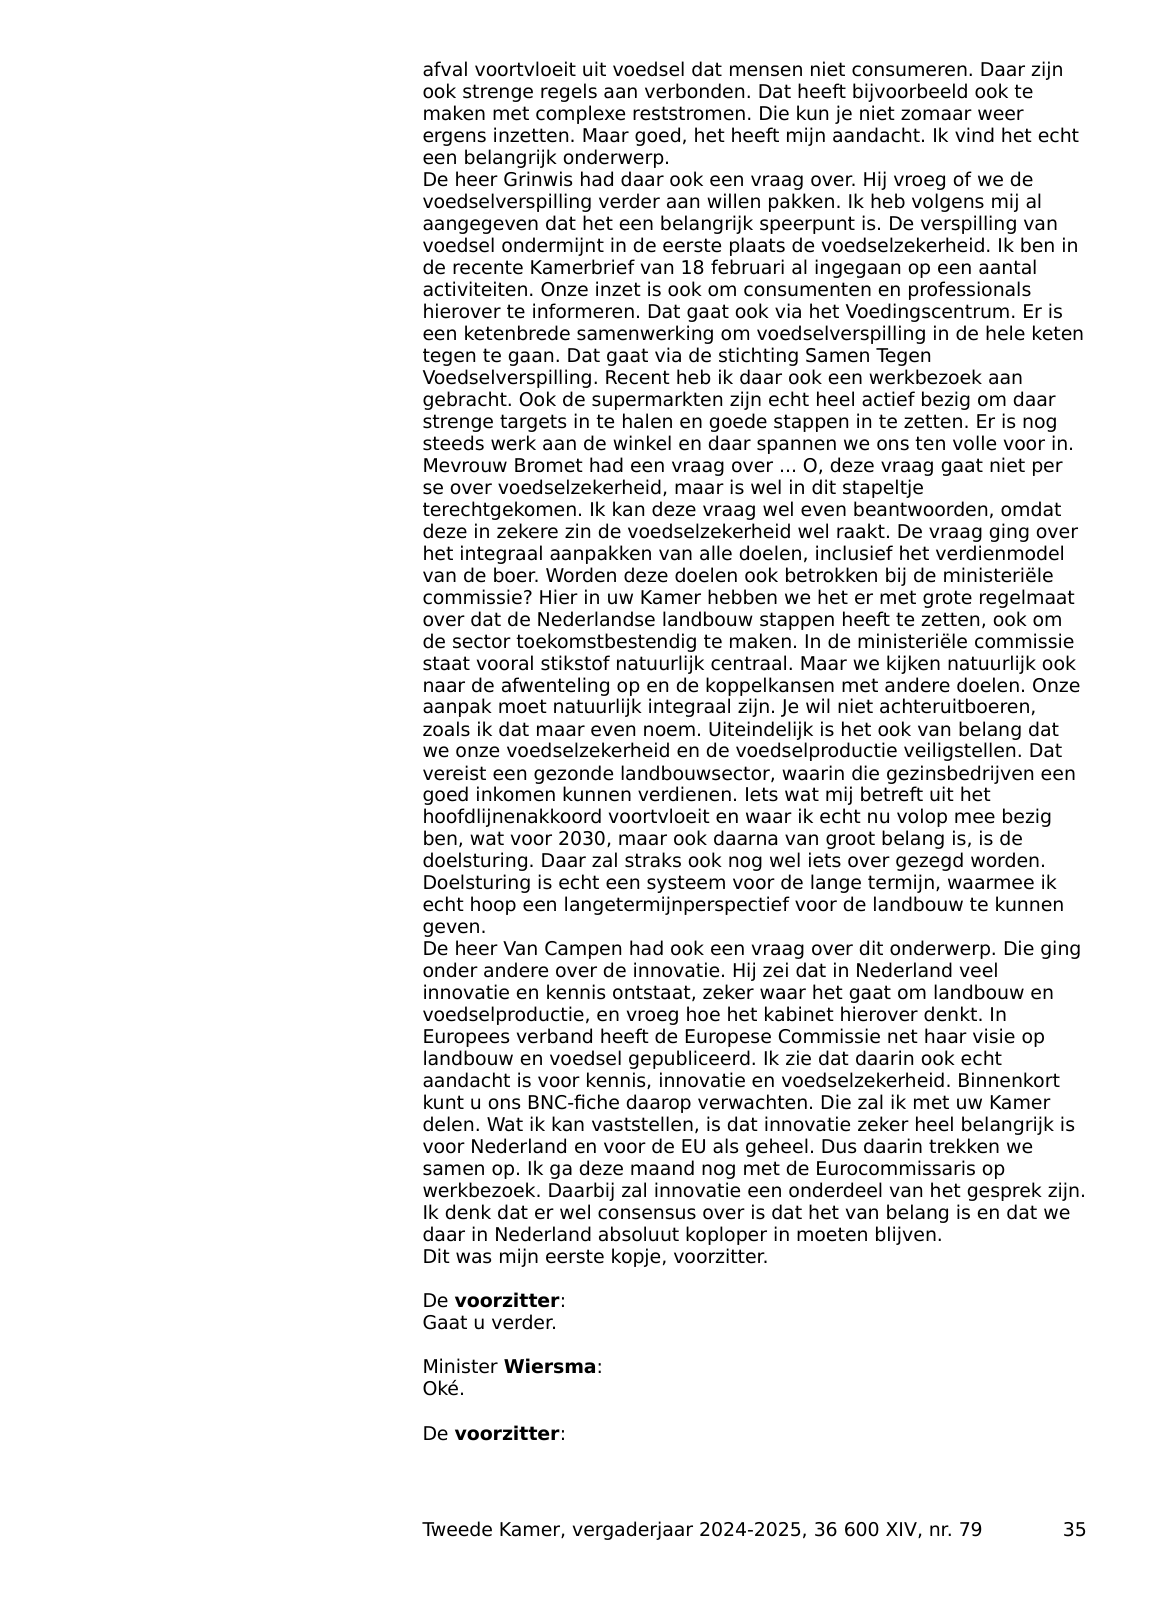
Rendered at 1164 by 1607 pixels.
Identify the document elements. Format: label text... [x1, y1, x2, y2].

text Oké. [422, 1378, 1087, 1400]
text De heer Van Campen had ook een vraag over dit onderwerp. Die ging onder andere over de innovatie. Hij zei dat in Nederland veel innovatie en kennis ontstaat, zeker waar het gaat om landbouw en voedselproductie, en vroeg hoe het kabinet hierover denkt. In Europees verband heeft de Europese Commissie net haar visie op landbouw en voedsel gepubliceerd. Ik zie dat daarin ook echt aandacht is voor kennis, innovatie en voedselzekerheid. Binnenkort kunt u ons BNC-fiche daarop verwachten. Die zal ik met uw Kamer delen. Wat ik kan vaststellen, is dat innovatie zeker heel belangrijk is voor Nederland en voor de EU als geheel. Dus daarin trekken we samen op. Ik ga deze maand nog met de Eurocommissaris op werkbezoek. Daarbij zal innovatie een onderdeel van het gesprek zijn. Ik denk dat er wel consensus over is dat het van belang is en dat we daar in Nederland absoluut koploper in moeten blijven. [422, 938, 1087, 1246]
text De voorzitter: [422, 1422, 1087, 1444]
text Gaat u verder. [422, 1312, 1087, 1334]
text Dit was mijn eerste kopje, voorzitter. [422, 1246, 1087, 1268]
text Mevrouw Bromet had een vraag over ... O, deze vraag gaat niet per se over voedselzekerheid, maar is wel in dit stapeltje terechtgekomen. Ik kan deze vraag wel even beantwoorden, omdat deze in zekere zin de voedselzekerheid wel raakt. De vraag ging over het integraal aanpakken van alle doelen, inclusief het verdienmodel van de boer. Worden deze doelen ook betrokken bij de ministeriële commissie? Hier in uw Kamer hebben we het er met grote regelmaat over dat de Nederlandse landbouw stappen heeft te zetten, ook om de sector toekomstbestendig te maken. In de ministeriële commissie staat vooral stikstof natuurlijk centraal. Maar we kijken natuurlijk ook naar de afwenteling op en de koppelkansen met andere doelen. Onze aanpak moet natuurlijk integraal zijn. Je wil niet achteruitboeren, zoals ik dat maar even noem. Uiteindelijk is het ook van belang dat we onze voedselzekerheid en de voedselproductie veiligstellen. Dat vereist een gezonde landbouwsector, waarin die gezinsbedrijven een goed inkomen kunnen verdienen. Iets wat mij betreft uit het hoofdlijnenakkoord voortvloeit en waar ik echt nu volop mee bezig ben, wat voor 2030, maar ook daarna van groot belang is, is de doelsturing. Daar zal straks ook nog wel iets over gezegd worden. Doelsturing is echt een systeem voor de lange termijn, waarmee ik echt hoop een langetermijnperspectief voor de landbouw te kunnen geven. [422, 455, 1087, 938]
text afval voortvloeit uit voedsel dat mensen niet consumeren. Daar zijn ook strenge regels aan verbonden. Dat heeft bijvoorbeeld ook te maken met complexe reststromen. Die kun je niet zomaar weer ergens inzetten. Maar goed, het heeft mijn aandacht. Ik vind het echt een belangrijk onderwerp. [422, 59, 1087, 169]
text Minister Wiersma: [422, 1356, 1087, 1378]
text De voorzitter: [422, 1290, 1087, 1312]
text De heer Grinwis had daar ook een vraag over. Hij vroeg of we de voedselverspilling verder aan willen pakken. Ik heb volgens mij al aangegeven dat het een belangrijk speerpunt is. De verspilling van voedsel ondermijnt in de eerste plaats de voedselzekerheid. Ik ben in de recente Kamerbrief van 18 februari al ingegaan op een aantal activiteiten. Onze inzet is ook om consumenten en professionals hierover te informeren. Dat gaat ook via het Voedingscentrum. Er is een ketenbrede samenwerking om voedselverspilling in de hele keten tegen te gaan. Dat gaat via de stichting Samen Tegen Voedselverspilling. Recent heb ik daar ook een werkbezoek aan gebracht. Ook de supermarkten zijn echt heel actief bezig om daar strenge targets in te halen en goede stappen in te zetten. Er is nog steeds werk aan de winkel en daar spannen we ons ten volle voor in. [422, 169, 1087, 455]
